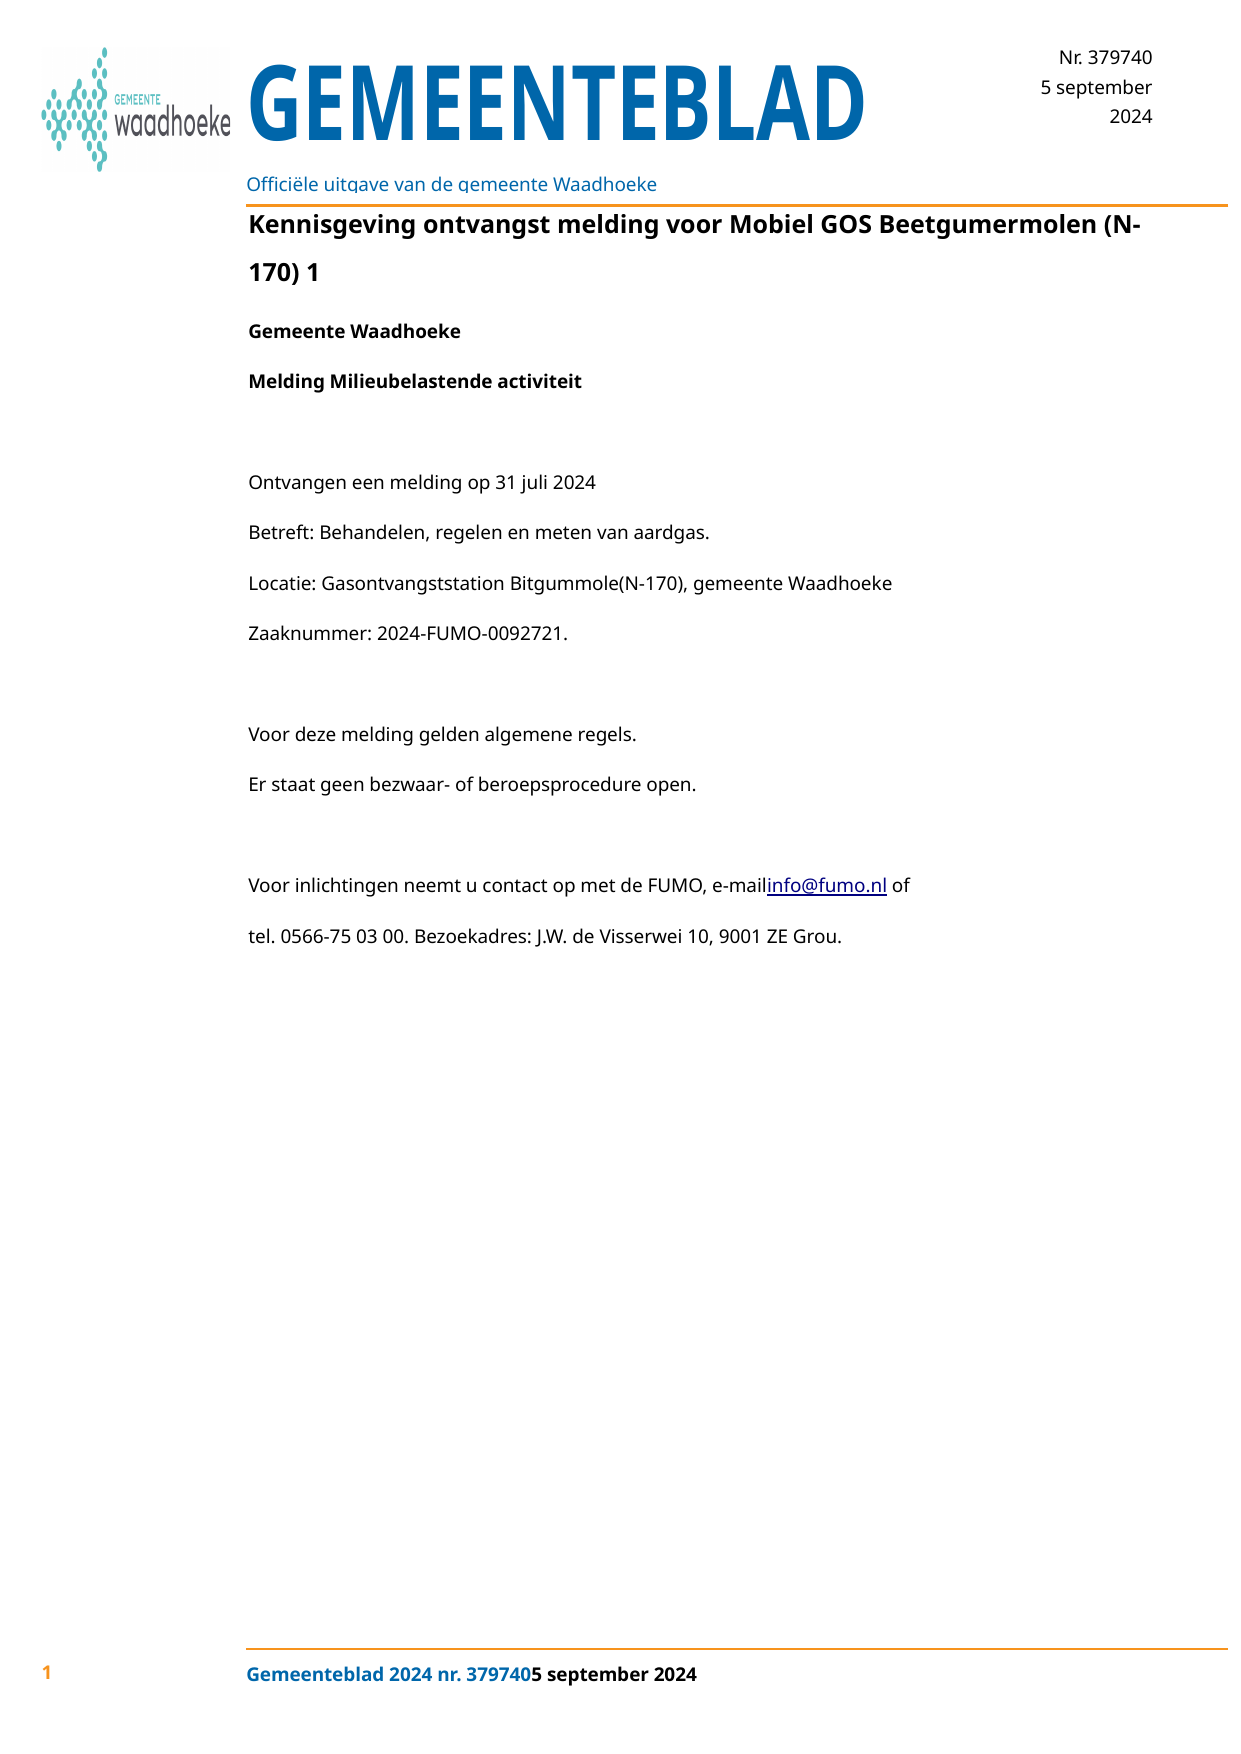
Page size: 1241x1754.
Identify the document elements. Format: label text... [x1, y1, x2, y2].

picture [41, 47, 231, 172]
text Kennisgeving ontvangst melding voor Mobiel GOS Beetgumermolen (N-170) 1 [248, 207, 1152, 288]
text Voor deze melding gelden algemene regels. [248, 721, 1152, 747]
text Locatie: Gasontvangststation Bitgummole(N-170), gemeente Waadhoeke [248, 570, 1152, 596]
text Zaaknummer: 2024-FUMO-0092721. [248, 620, 1152, 646]
text Voor inlichtingen neemt u contact op met de FUMO, e-mailinfo@fumo.nl of [248, 872, 1152, 898]
text Ontvangen een melding op 31 juli 2024 [248, 469, 1152, 495]
text Melding Milieubelastende activiteit [248, 368, 1152, 394]
text Betreft: Behandelen, regelen en meten van aardgas. [248, 519, 1152, 545]
text Gemeente Waadhoeke [248, 318, 1152, 344]
text Er staat geen bezwaar- of beroepsprocedure open. [248, 772, 1152, 797]
text tel. 0566-75 03 00. Bezoekadres: J.W. de Visserwei 10, 9001 ZE Grou. [248, 923, 1152, 949]
